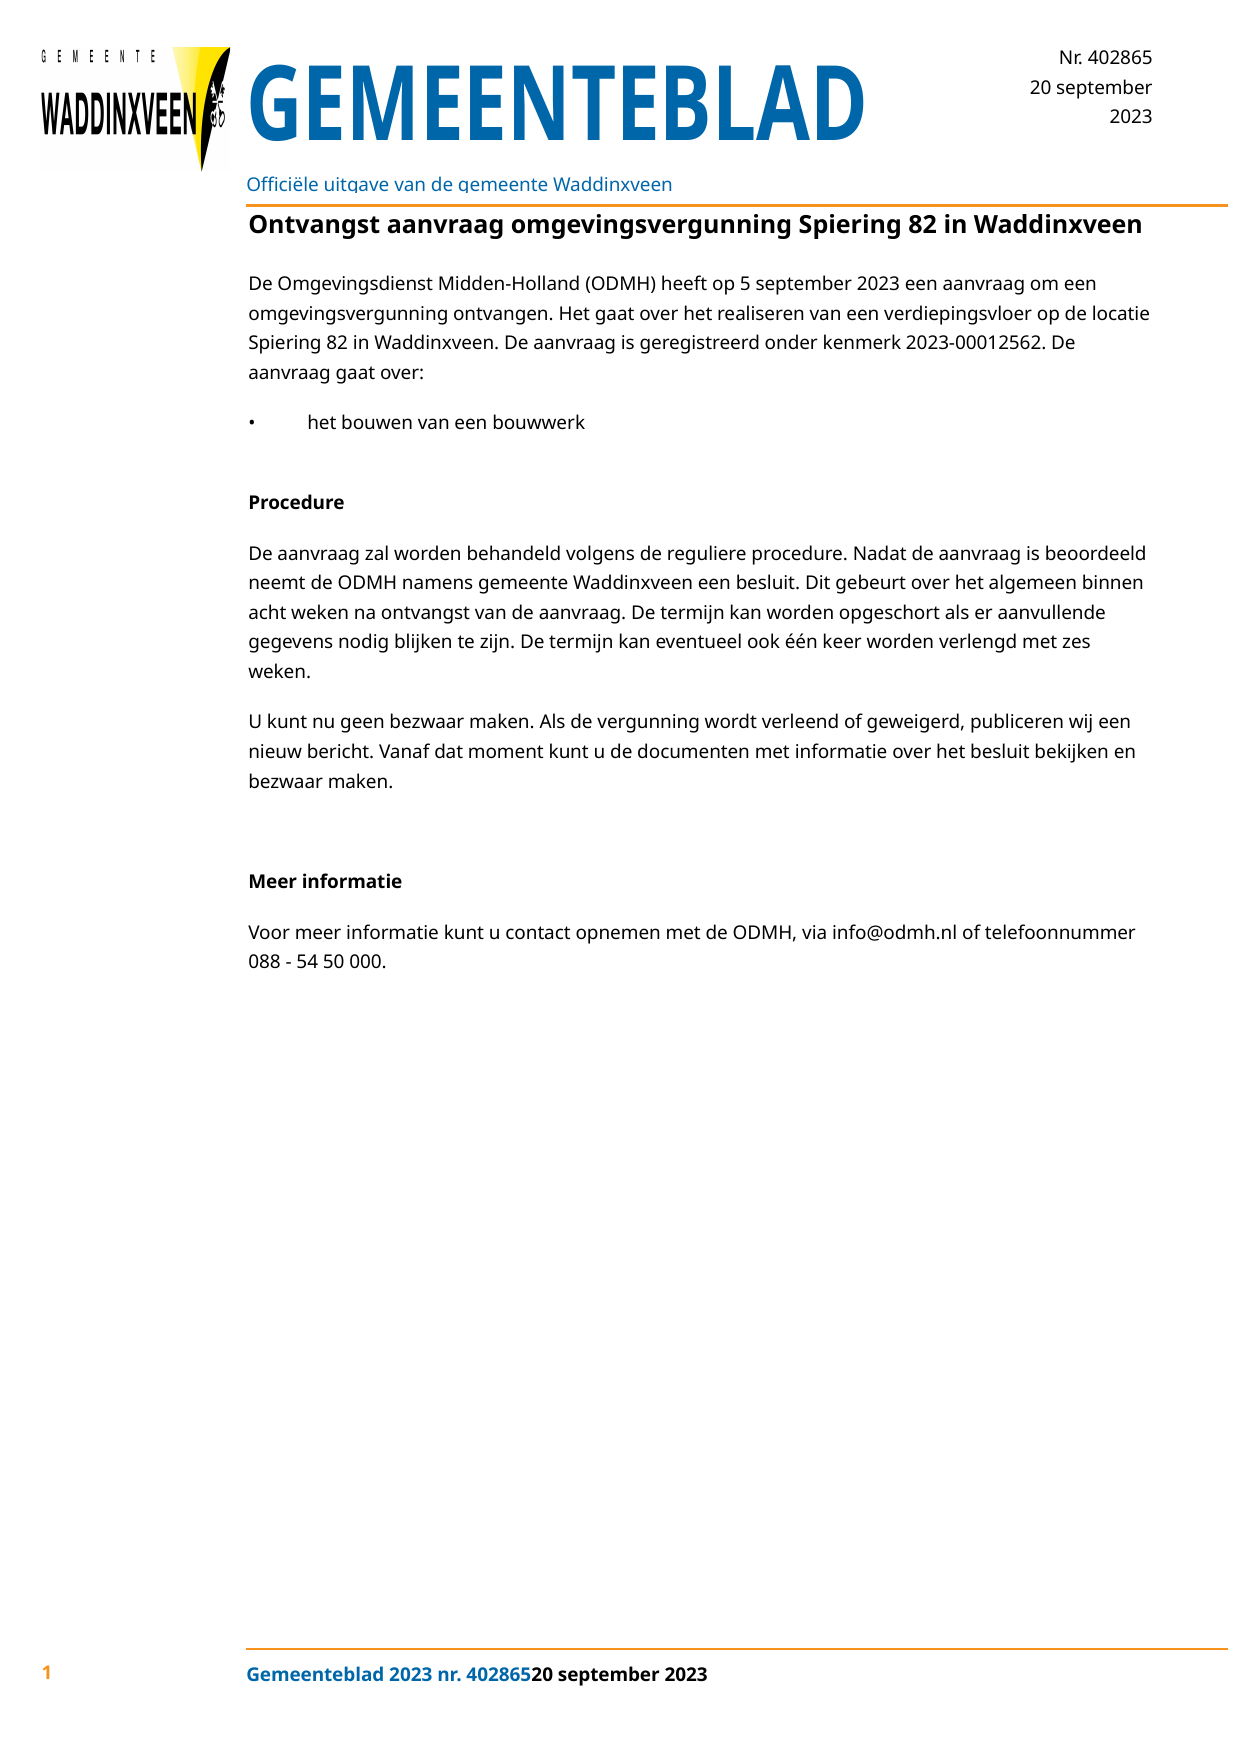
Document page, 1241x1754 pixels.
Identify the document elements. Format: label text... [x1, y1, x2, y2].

text Procedure [248, 489, 1152, 515]
text Ontvangst aanvraag omgevingsvergunning Spiering 82 in Waddinxveen [248, 207, 1152, 241]
text U kunt nu geen bezwaar maken. Als de vergunning wordt verleend of geweigerd, publiceren wij een nieuw bericht. Vanaf dat moment kunt u de documenten met informatie over het besluit bekijken en bezwaar maken. [248, 709, 1152, 793]
text De aanvraag zal worden behandeld volgens de reguliere procedure. Nadat de aanvraag is beoordeeld neemt de ODMH namens gemeente Waddinxveen een besluit. Dit gebeurt over het algemeen binnen acht weken na ontvangst van de aanvraag. De termijn kan worden opgeschort als er aanvullende gegevens nodig blijken te zijn. De termijn kan eventueel ook één keer worden verlengd met zes weken. [248, 540, 1152, 684]
list het bouwen van een bouwwerk [248, 409, 1152, 435]
text Meer informatie [248, 869, 1152, 894]
picture [41, 47, 231, 172]
text Voor meer informatie kunt u contact opnemen met de ODMH, via info@odmh.nl of telefoonnummer 088 - 54 50 000. [248, 919, 1152, 974]
text De Omgevingsdienst Midden-Holland (ODMH) heeft op 5 september 2023 een aanvraag om een omgevingsvergunning ontvangen. Het gaat over het realiseren van een verdiepingsvloer op de locatie Spiering 82 in Waddinxveen. De aanvraag is geregistreerd onder kenmerk 2023-00012562. De aanvraag gaat over: [248, 270, 1152, 385]
